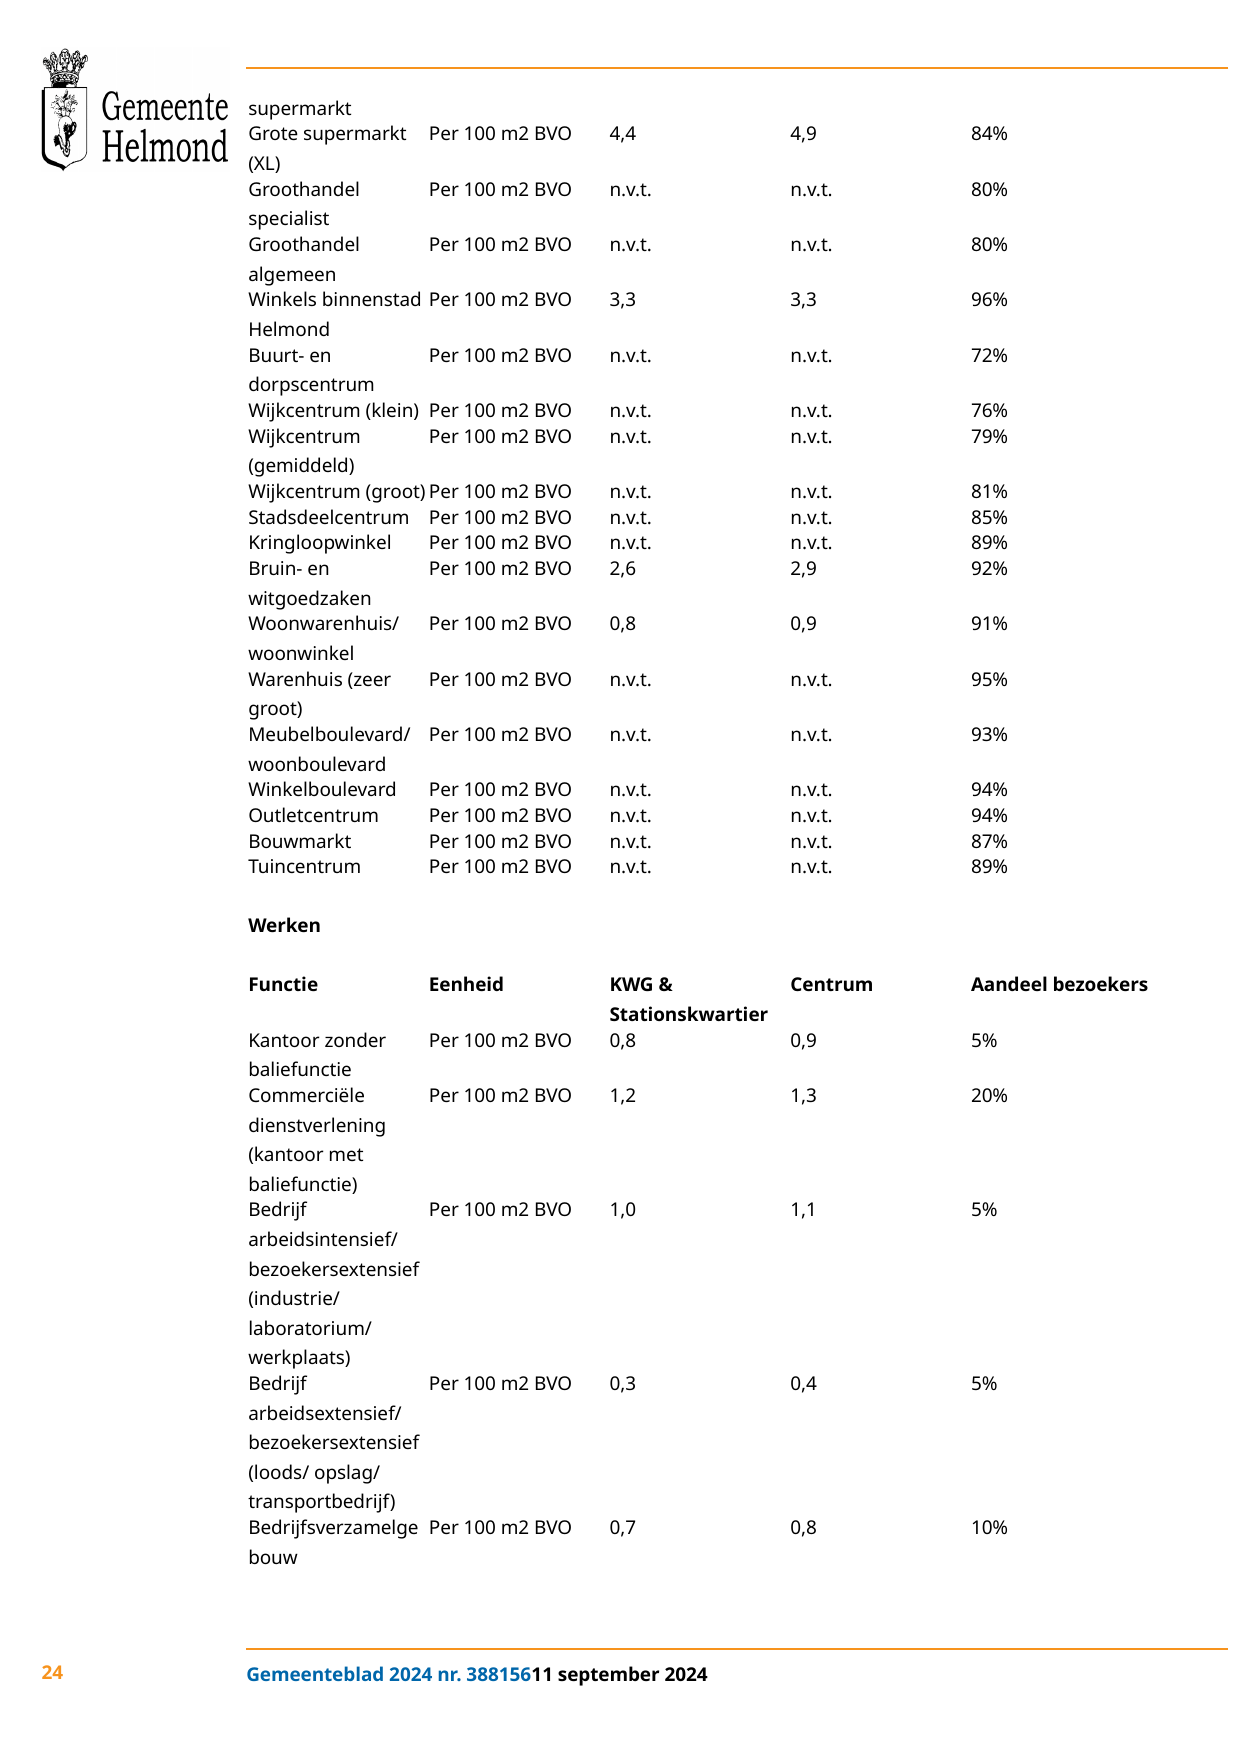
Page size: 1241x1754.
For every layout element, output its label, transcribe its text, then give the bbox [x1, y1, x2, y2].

table_cell Warenhuis (zeer groot) [248, 666, 429, 721]
table_cell 20% [971, 1082, 1152, 1197]
table_cell n.v.t. [790, 777, 971, 802]
table_cell 2,9 [790, 555, 971, 611]
table_cell 94% [971, 802, 1152, 828]
table_cell Commerciële dienstverlening (kantoor met baliefunctie) [248, 1082, 429, 1197]
table_header KWG & Stationskwartier [609, 972, 790, 1027]
table_header Aandeel bezoekers [971, 972, 1152, 1027]
table_cell 3,3 [609, 286, 790, 342]
table_cell Per 100 m2 BVO [429, 1197, 609, 1370]
table_cell 5% [971, 1197, 1152, 1370]
table_cell n.v.t. [609, 777, 790, 802]
table_cell 81% [971, 478, 1152, 504]
table_cell Bouwmarkt [248, 828, 429, 854]
table_cell n.v.t. [609, 231, 790, 286]
table_cell Per 100 m2 BVO [429, 478, 609, 504]
table_cell 80% [971, 176, 1152, 231]
table_cell Stadsdeelcentrum [248, 504, 429, 529]
table_cell 93% [971, 721, 1152, 777]
table_cell n.v.t. [790, 397, 971, 423]
table_cell [609, 95, 790, 121]
table_cell 0,8 [609, 1027, 790, 1082]
table_cell n.v.t. [609, 478, 790, 504]
table_cell 2,6 [609, 555, 790, 611]
table_header Centrum [790, 972, 971, 1027]
table_cell Wijkcentrum (klein) [248, 397, 429, 423]
table_cell Per 100 m2 BVO [429, 555, 609, 611]
table_cell Per 100 m2 BVO [429, 611, 609, 666]
table_cell Per 100 m2 BVO [429, 530, 609, 555]
table_cell 84% [971, 121, 1152, 176]
table_cell n.v.t. [790, 478, 971, 504]
table_cell Per 100 m2 BVO [429, 397, 609, 423]
table_cell n.v.t. [790, 802, 971, 828]
table_cell 95% [971, 666, 1152, 721]
table_cell n.v.t. [609, 397, 790, 423]
table_cell Per 100 m2 BVO [429, 721, 609, 777]
table_cell Per 100 m2 BVO [429, 342, 609, 397]
table_cell n.v.t. [609, 423, 790, 478]
table_cell n.v.t. [790, 721, 971, 777]
table_cell Groothandel algemeen [248, 231, 429, 286]
table_cell 0,4 [790, 1370, 971, 1514]
table_cell n.v.t. [609, 530, 790, 555]
table_cell Per 100 m2 BVO [429, 802, 609, 828]
table_cell Bedrijf arbeidsextensief/ bezoekersextensief (loods/ opslag/ transportbedrijf) [248, 1370, 429, 1514]
table_cell 4,9 [790, 121, 971, 176]
table_cell n.v.t. [790, 530, 971, 555]
table_cell Bedrijfsverzamelgebouw [248, 1514, 429, 1570]
table_cell n.v.t. [609, 504, 790, 529]
table_cell n.v.t. [790, 176, 971, 231]
table_cell Per 100 m2 BVO [429, 286, 609, 342]
table_cell Bedrijf arbeidsintensief/ bezoekersextensief (industrie/ laboratorium/ werkplaats) [248, 1197, 429, 1370]
table_cell 0,9 [790, 1027, 971, 1082]
table_cell 89% [971, 530, 1152, 555]
table_cell n.v.t. [790, 504, 971, 529]
table_cell Per 100 m2 BVO [429, 854, 609, 879]
table_cell 92% [971, 555, 1152, 611]
table_cell 89% [971, 854, 1152, 879]
table_cell 10% [971, 1514, 1152, 1570]
table_cell [790, 95, 971, 121]
table_cell Tuincentrum [248, 854, 429, 879]
table_cell 1,3 [790, 1082, 971, 1197]
table_cell Kantoor zonder baliefunctie [248, 1027, 429, 1082]
table_cell Winkels binnenstad Helmond [248, 286, 429, 342]
table_cell Per 100 m2 BVO [429, 504, 609, 529]
table_cell 0,8 [609, 611, 790, 666]
table_cell Per 100 m2 BVO [429, 777, 609, 802]
table_cell 1,2 [609, 1082, 790, 1197]
table_cell Per 100 m2 BVO [429, 121, 609, 176]
table_cell Per 100 m2 BVO [429, 423, 609, 478]
table_cell Wijkcentrum (gemiddeld) [248, 423, 429, 478]
table_cell Meubelboulevard/woonboulevard [248, 721, 429, 777]
table_header Functie [248, 972, 429, 1027]
table_cell n.v.t. [609, 828, 790, 854]
table_cell n.v.t. [790, 423, 971, 478]
table_cell supermarkt [248, 95, 429, 121]
table_cell n.v.t. [609, 176, 790, 231]
table_cell n.v.t. [609, 854, 790, 879]
picture [41, 47, 231, 172]
table_cell 0,7 [609, 1514, 790, 1570]
table_cell Per 100 m2 BVO [429, 231, 609, 286]
table_cell 87% [971, 828, 1152, 854]
table_cell Per 100 m2 BVO [429, 1082, 609, 1197]
table_cell Winkelboulevard [248, 777, 429, 802]
table_cell 0,3 [609, 1370, 790, 1514]
table_cell 79% [971, 423, 1152, 478]
table_cell 96% [971, 286, 1152, 342]
table_cell n.v.t. [609, 666, 790, 721]
table_cell Per 100 m2 BVO [429, 1027, 609, 1082]
table_cell n.v.t. [609, 802, 790, 828]
table_cell n.v.t. [790, 828, 971, 854]
text Werken [248, 912, 1152, 938]
table_cell n.v.t. [609, 342, 790, 397]
table_cell n.v.t. [790, 342, 971, 397]
table_cell 1,1 [790, 1197, 971, 1370]
table_cell n.v.t. [790, 231, 971, 286]
table_cell 76% [971, 397, 1152, 423]
table_cell Per 100 m2 BVO [429, 828, 609, 854]
table_cell 91% [971, 611, 1152, 666]
table_cell 72% [971, 342, 1152, 397]
table_cell 85% [971, 504, 1152, 529]
table_cell [971, 95, 1152, 121]
table_cell 3,3 [790, 286, 971, 342]
table_header Eenheid [429, 972, 609, 1027]
table_cell 0,9 [790, 611, 971, 666]
table_cell 94% [971, 777, 1152, 802]
table_cell Woonwarenhuis/woonwinkel [248, 611, 429, 666]
table_cell Per 100 m2 BVO [429, 1370, 609, 1514]
table_cell Per 100 m2 BVO [429, 666, 609, 721]
table_cell Per 100 m2 BVO [429, 1514, 609, 1570]
table_cell 5% [971, 1370, 1152, 1514]
table_cell 4,4 [609, 121, 790, 176]
table_cell Groothandel specialist [248, 176, 429, 231]
table_cell n.v.t. [609, 721, 790, 777]
table_cell 0,8 [790, 1514, 971, 1570]
table_cell 5% [971, 1027, 1152, 1082]
table_cell 80% [971, 231, 1152, 286]
table_cell Outletcentrum [248, 802, 429, 828]
table_cell [429, 95, 609, 121]
table_cell Grote supermarkt (XL) [248, 121, 429, 176]
table_cell n.v.t. [790, 854, 971, 879]
table_cell n.v.t. [790, 666, 971, 721]
table_cell 1,0 [609, 1197, 790, 1370]
table_cell Kringloopwinkel [248, 530, 429, 555]
table_cell Wijkcentrum (groot) [248, 478, 429, 504]
table_cell Buurt- en dorpscentrum [248, 342, 429, 397]
table_cell Bruin- en witgoedzaken [248, 555, 429, 611]
table_cell Per 100 m2 BVO [429, 176, 609, 231]
